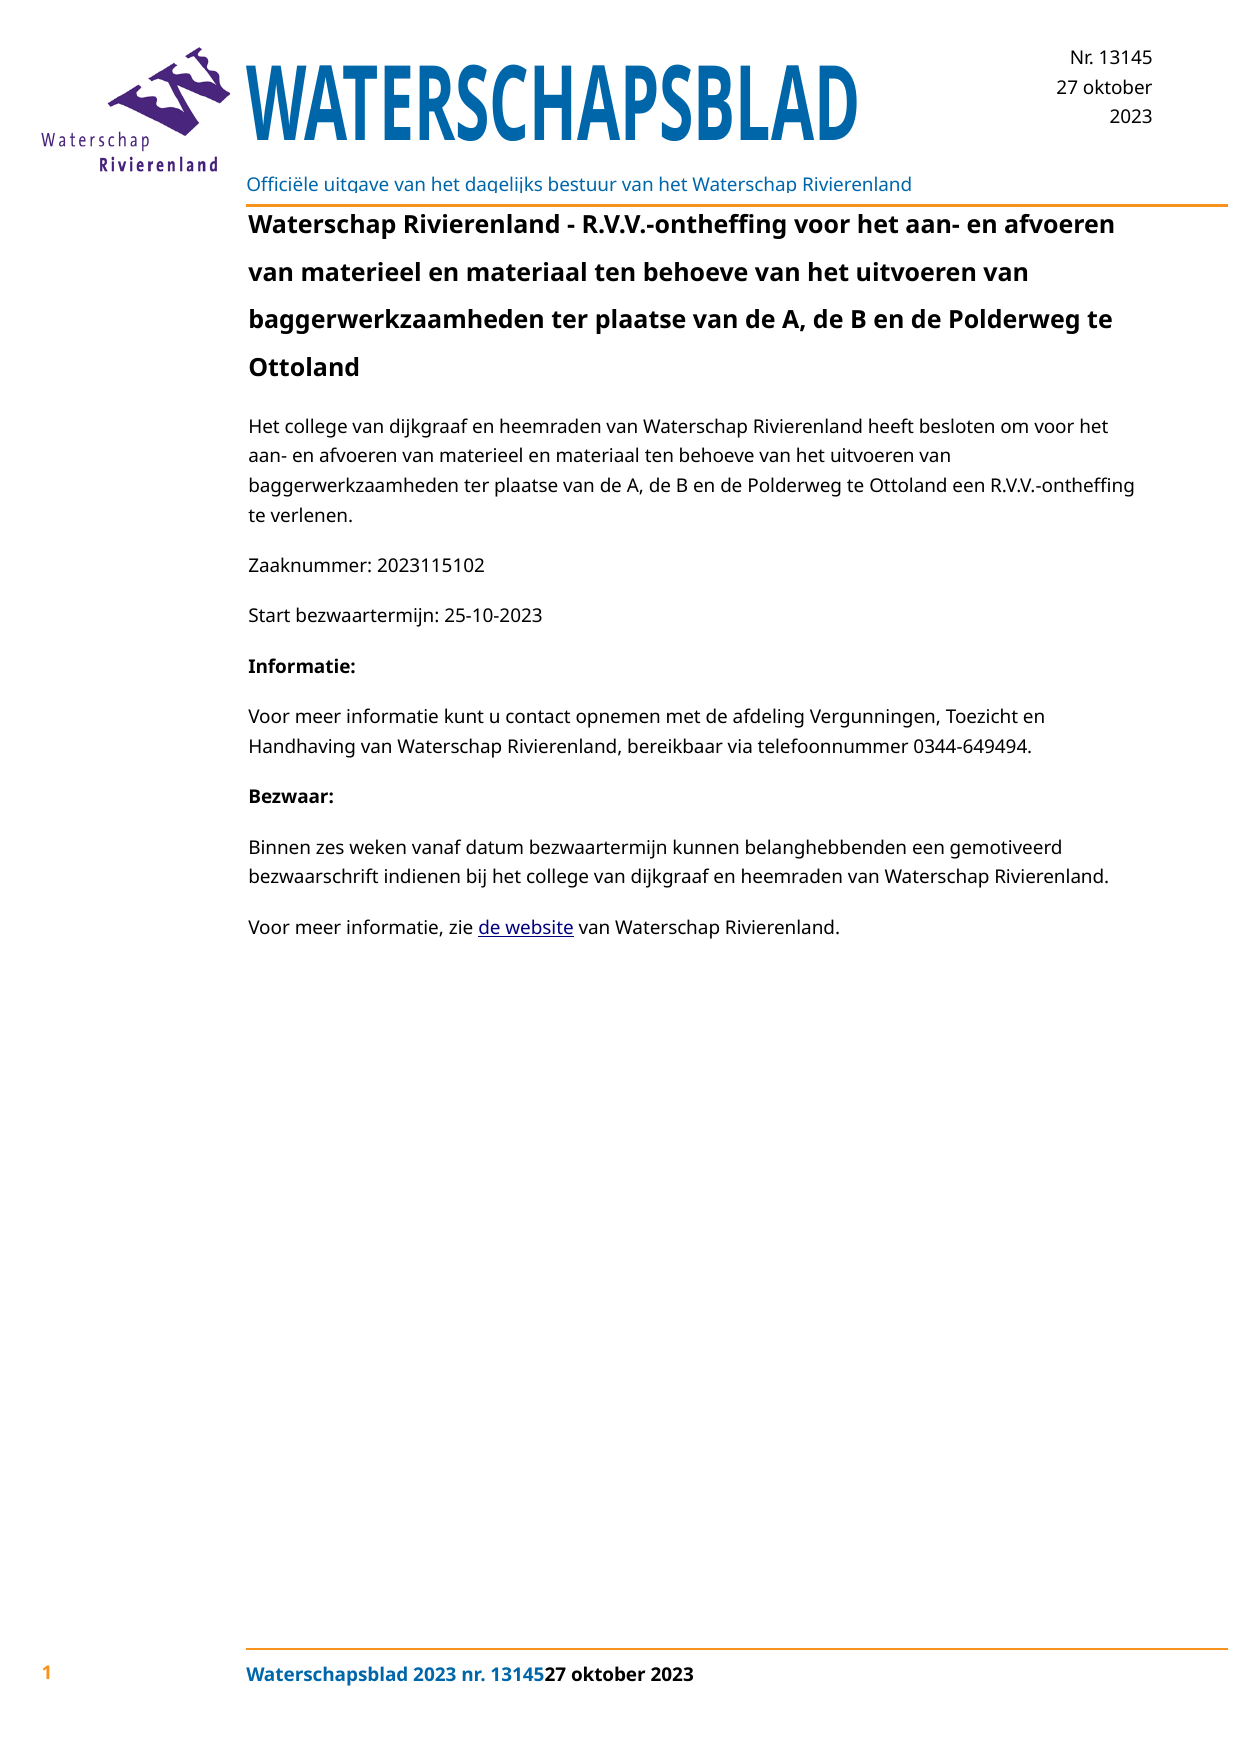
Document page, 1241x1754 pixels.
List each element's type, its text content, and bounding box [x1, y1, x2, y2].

text Voor meer informatie, zie de website van Waterschap Rivierenland. [248, 914, 1152, 940]
text Waterschap Rivierenland - R.V.V.-ontheffing voor het aan- en afvoeren van materieel en materiaal ten behoeve van het uitvoeren van baggerwerkzaamheden ter plaatse van de A, de B en de Polderweg te Ottoland [248, 207, 1152, 384]
text Het college van dijkgraaf en heemraden van Waterschap Rivierenland heeft besloten om voor het aan- en afvoeren van materieel en materiaal ten behoeve van het uitvoeren van baggerwerkzaamheden ter plaatse van de A, de B en de Polderweg te Ottoland een R.V.V.-ontheffing te verlenen. [248, 413, 1152, 528]
text Binnen zes weken vanaf datum bezwaartermijn kunnen belanghebbenden een gemotiveerd bezwaarschrift indienen bij het college van dijkgraaf en heemraden van Waterschap Rivierenland. [248, 834, 1152, 889]
text Voor meer informatie kunt u contact opnemen met de afdeling Vergunningen, Toezicht en Handhaving van Waterschap Rivierenland, bereikbaar via telefoonnummer 0344-649494. [248, 703, 1152, 759]
text Informatie: [248, 653, 1152, 679]
picture [41, 47, 231, 172]
text Bezwaar: [248, 783, 1152, 809]
text Start bezwaartermijn: 25-10-2023 [248, 603, 1152, 628]
text Zaaknummer: 2023115102 [248, 552, 1152, 578]
